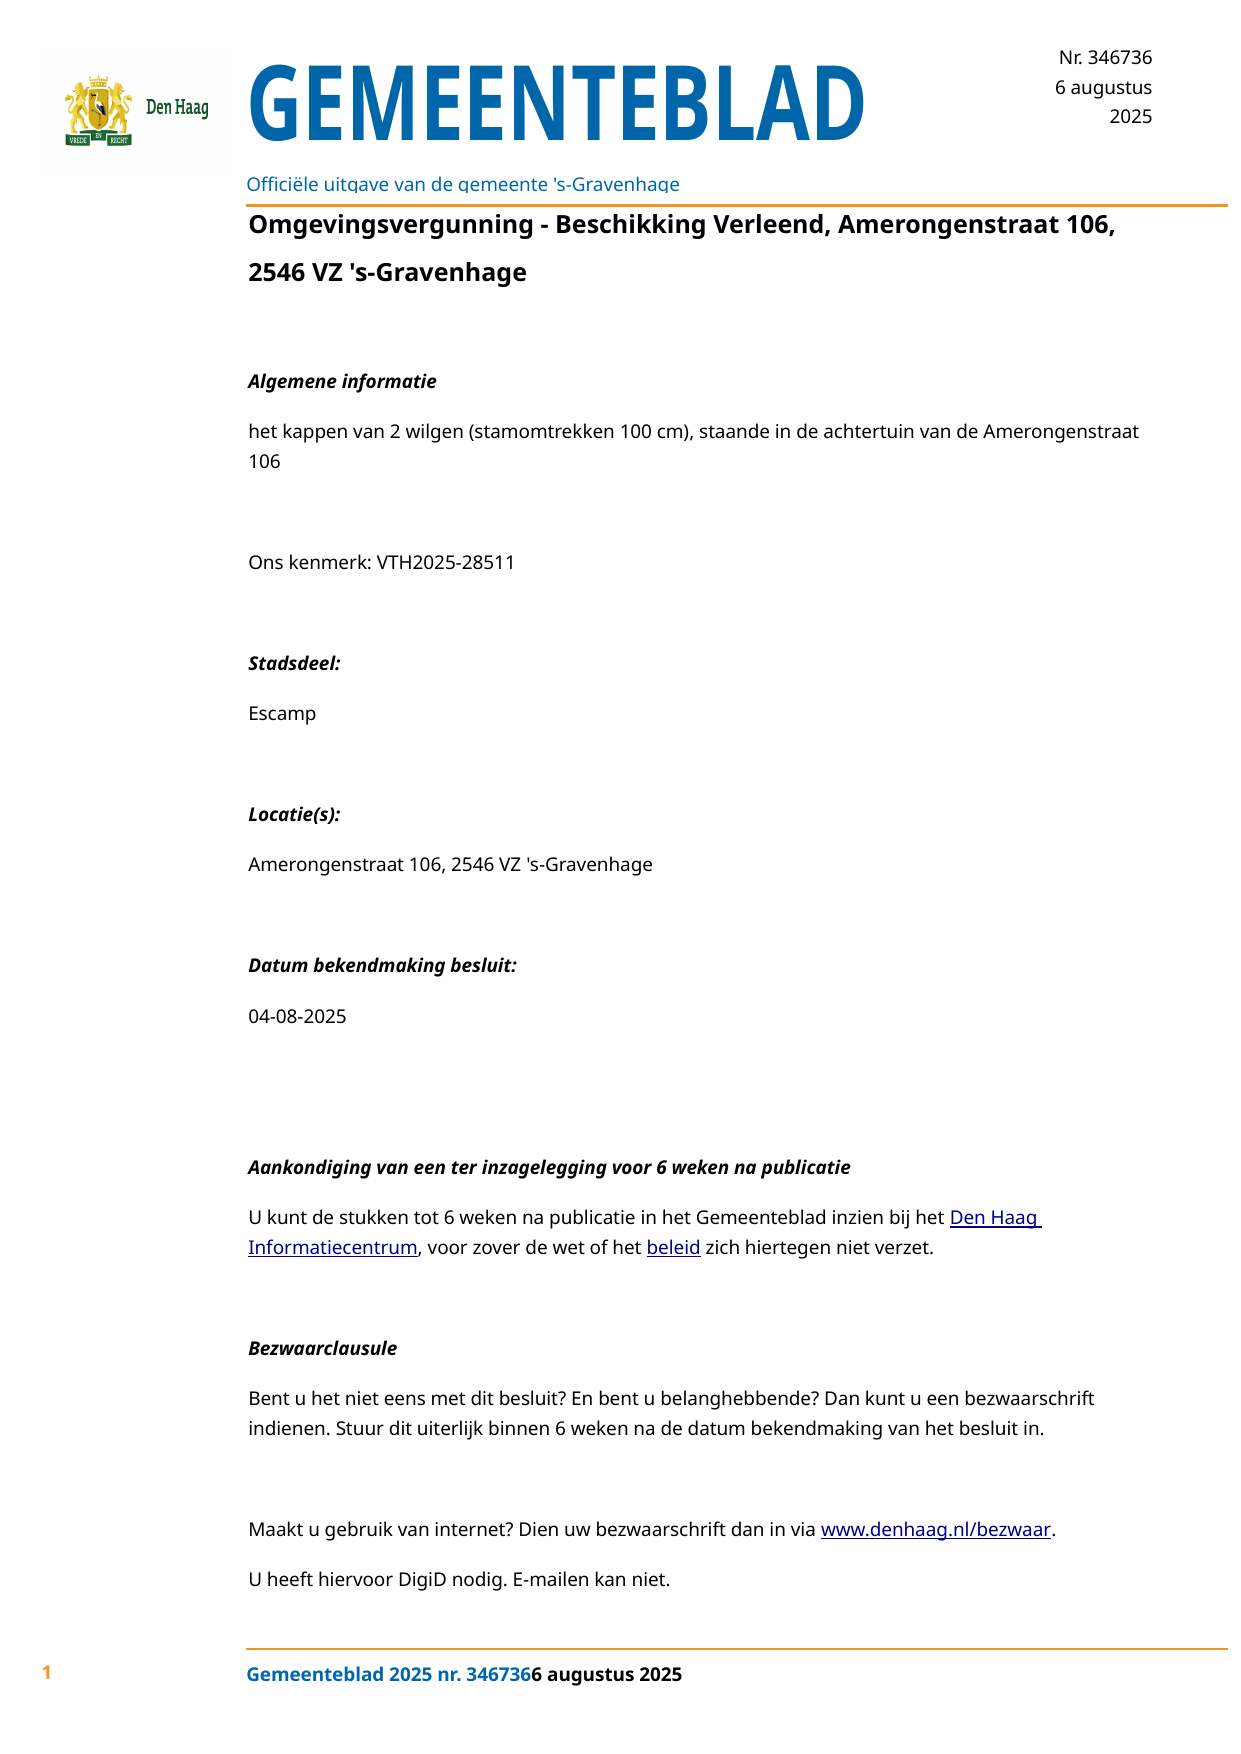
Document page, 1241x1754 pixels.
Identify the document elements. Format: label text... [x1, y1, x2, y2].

text Bent u het niet eens met dit besluit? En bent u belanghebbende? Dan kunt u een bezwaarschrift indienen. Stuur dit uiterlijk binnen 6 weken na de datum bekendmaking van het besluit in. [248, 1385, 1152, 1441]
text Stadsdeel: [248, 650, 1152, 676]
text Maakt u gebruik van internet? Dien uw bezwaarschrift dan in via www.denhaag.nl/bezwaar. [248, 1516, 1152, 1542]
text Bezwaarclausule [248, 1335, 1152, 1361]
text Algemene informatie [248, 368, 1152, 394]
text 04-08-2025 [248, 1003, 1152, 1029]
text Ons kenmerk: VTH2025-28511 [248, 549, 1152, 575]
text Escamp [248, 700, 1152, 726]
text U kunt de stukken tot 6 weken na publicatie in het Gemeenteblad inzien bij het Den Haag Informatiecentrum, voor zover de wet of het beleid zich hiertegen niet verzet. [248, 1204, 1152, 1260]
text Datum bekendmaking besluit: [248, 952, 1152, 978]
text Locatie(s): [248, 801, 1152, 827]
text Aankondiging van een ter inzagelegging voor 6 weken na publicatie [248, 1154, 1152, 1180]
picture [41, 47, 231, 172]
text Omgevingsvergunning - Beschikking Verleend, Amerongenstraat 106, 2546 VZ 's-Gravenhage [248, 207, 1152, 288]
text U heeft hiervoor DigiD nodig. E-mailen kan niet. [248, 1566, 1152, 1592]
text Amerongenstraat 106, 2546 VZ 's-Gravenhage [248, 852, 1152, 877]
text het kappen van 2 wilgen (stamomtrekken 100 cm), staande in de achtertuin van de Amerongenstraat 106 [248, 419, 1152, 474]
